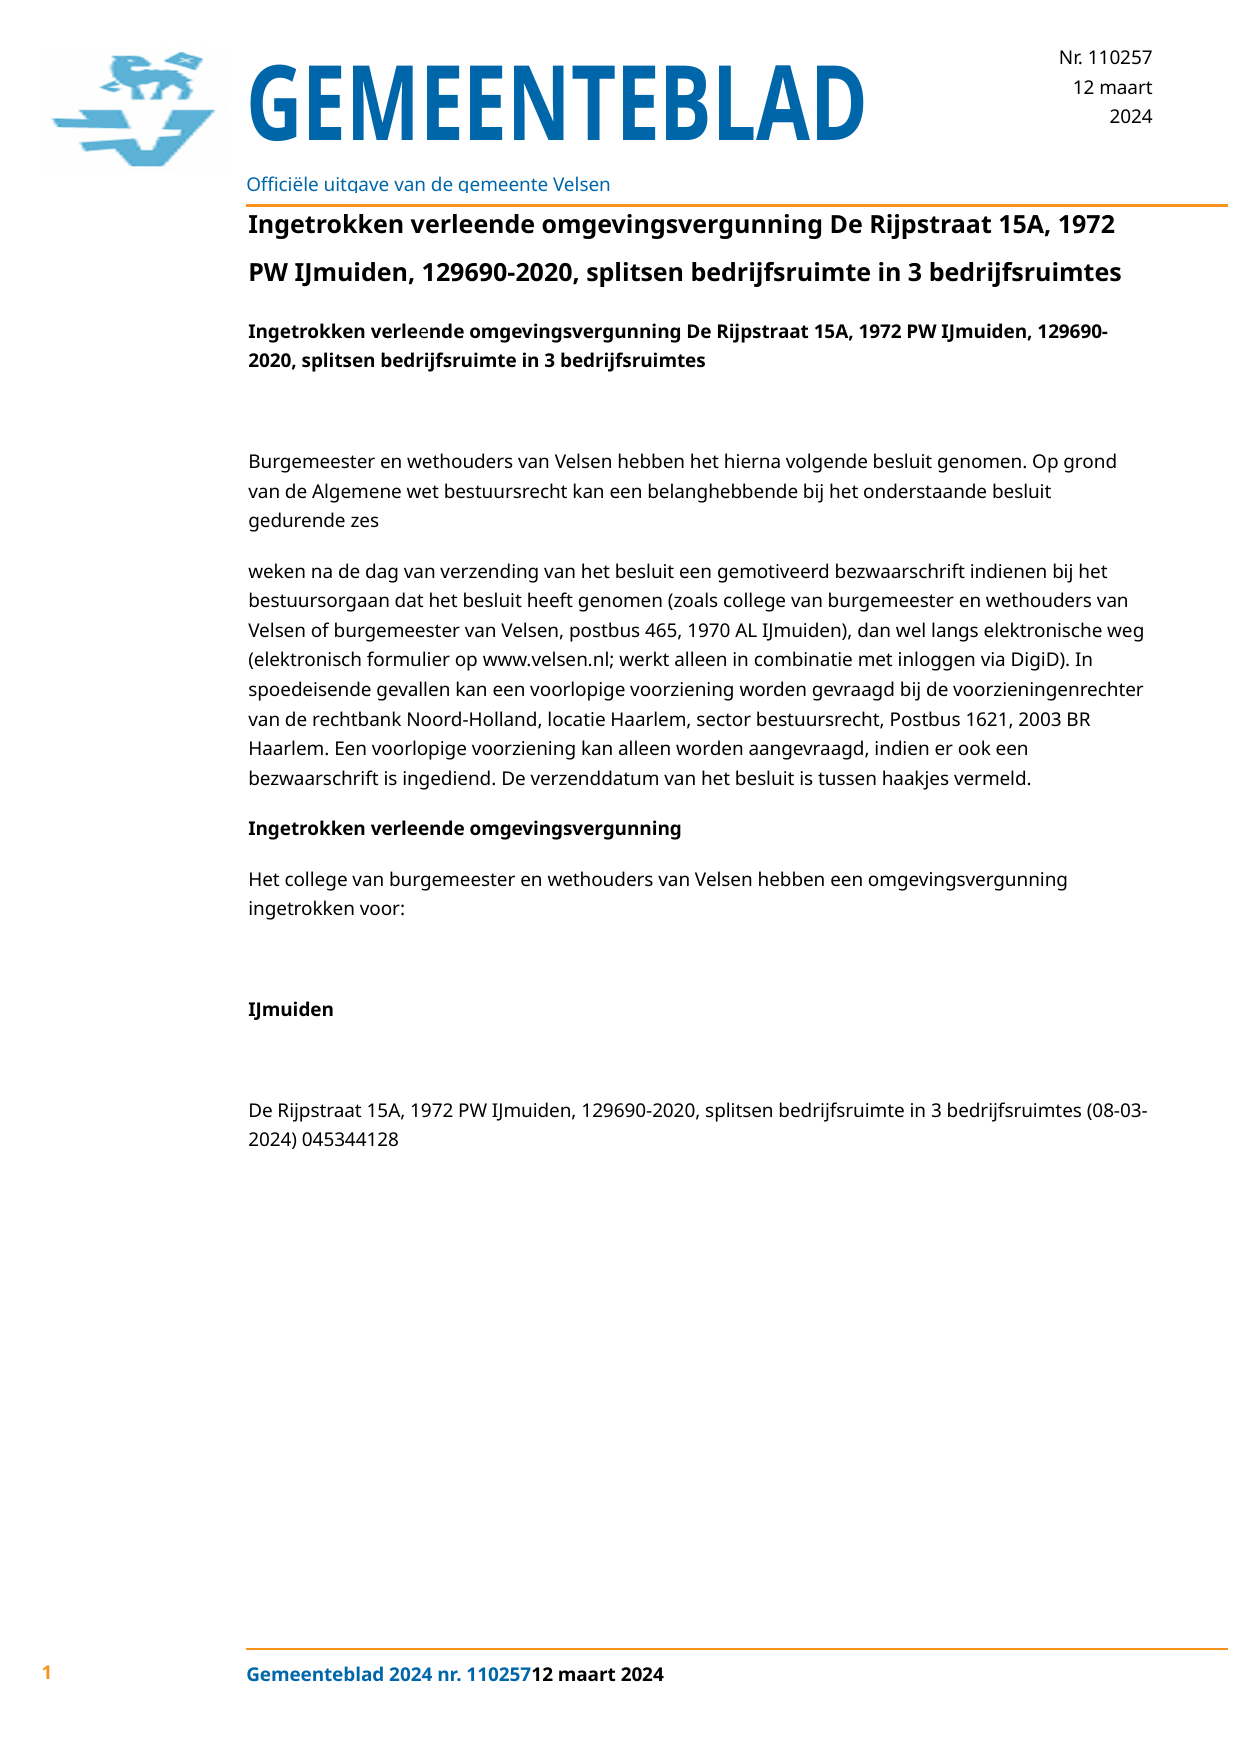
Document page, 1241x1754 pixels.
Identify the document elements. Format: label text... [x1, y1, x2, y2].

text Burgemeester en wethouders van Velsen hebben het hierna volgende besluit genomen. Op grond van de Algemene wet bestuursrecht kan een belanghebbende bij het onderstaande besluit gedurende zes [248, 448, 1152, 533]
picture [41, 47, 231, 172]
text Ingetrokken verleende omgevingsvergunning De Rijpstraat 15A, 1972 PW IJmuiden, 129690-2020, splitsen bedrijfsruimte in 3 bedrijfsruimtes [248, 318, 1152, 373]
text De Rijpstraat 15A, 1972 PW IJmuiden, 129690-2020, splitsen bedrijfsruimte in 3 bedrijfsruimtes (08-03-2024) 045344128 [248, 1097, 1152, 1152]
text Ingetrokken verleende omgevingsvergunning [248, 815, 1152, 841]
text Het college van burgemeester en wethouders van Velsen hebben een omgevingsvergunning ingetrokken voor: [248, 866, 1152, 921]
text weken na de dag van verzending van het besluit een gemotiveerd bezwaarschrift indienen bij het bestuursorgaan dat het besluit heeft genomen (zoals college van burgemeester en wethouders van Velsen of burgemeester van Velsen, postbus 465, 1970 AL IJmuiden), dan wel langs elektronische weg (elektronisch formulier op www.velsen.nl; werkt alleen in combinatie met inloggen via DigiD). In spoedeisende gevallen kan een voorlopige voorziening worden gevraagd bij de voorzieningenrechter van de rechtbank Noord-Holland, locatie Haarlem, sector bestuursrecht, Postbus 1621, 2003 BR Haarlem. Een voorlopige voorziening kan alleen worden aangevraagd, indien er ook een bezwaarschrift is ingediend. De verzenddatum van het besluit is tussen haakjes vermeld. [248, 558, 1152, 791]
text Ingetrokken verleende omgevingsvergunning De Rijpstraat 15A, 1972 PW IJmuiden, 129690-2020, splitsen bedrijfsruimte in 3 bedrijfsruimtes [248, 207, 1152, 288]
text IJmuiden [248, 996, 1152, 1022]
